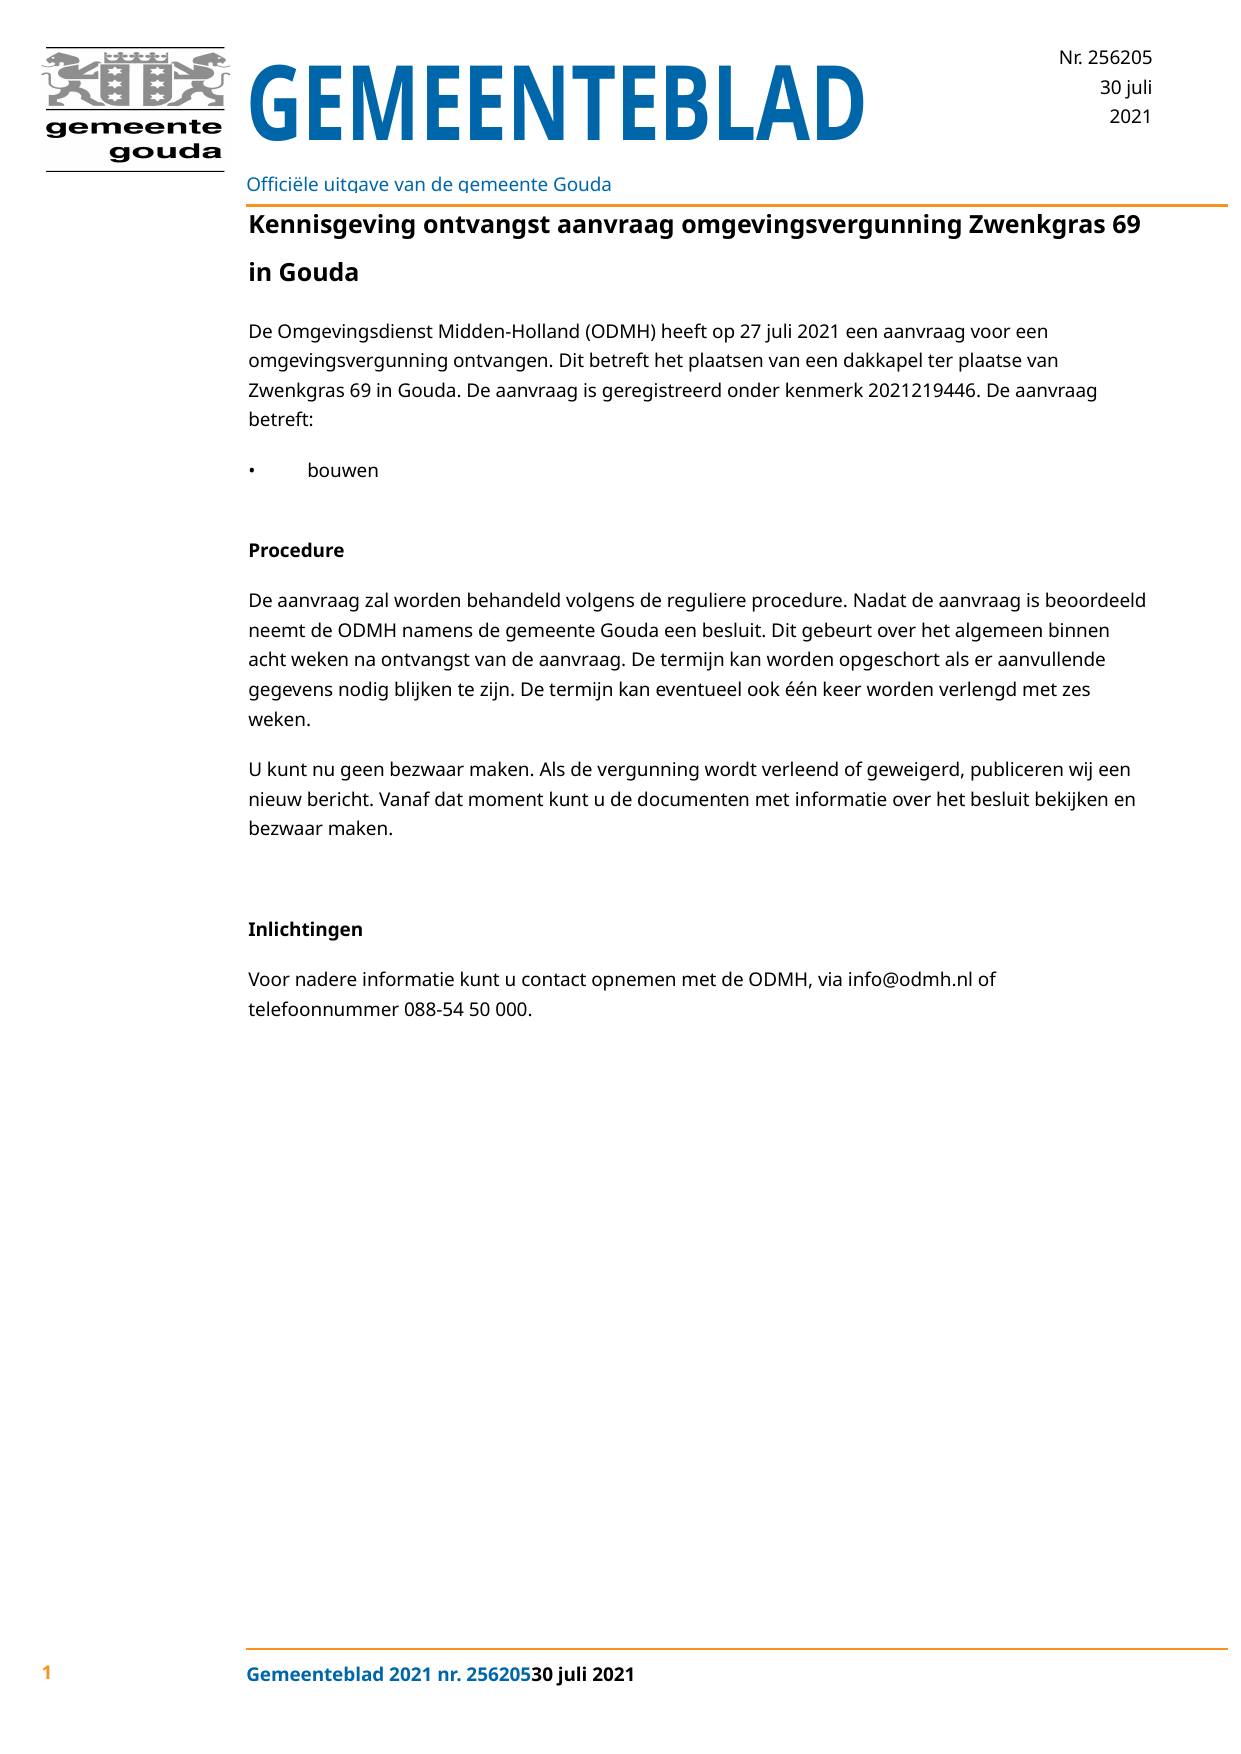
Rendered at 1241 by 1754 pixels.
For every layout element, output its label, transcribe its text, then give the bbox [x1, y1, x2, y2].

text Voor nadere informatie kunt u contact opnemen met de ODMH, via info@odmh.nl of telefoonnummer 088-54 50 000. [248, 967, 1152, 1022]
text U kunt nu geen bezwaar maken. Als de vergunning wordt verleend of geweigerd, publiceren wij een nieuw bericht. Vanaf dat moment kunt u de documenten met informatie over het besluit bekijken en bezwaar maken. [248, 756, 1152, 841]
text Kennisgeving ontvangst aanvraag omgevingsvergunning Zwenkgras 69 in Gouda [248, 207, 1152, 288]
list bouwen [248, 457, 1152, 483]
text De aanvraag zal worden behandeld volgens de reguliere procedure. Nadat de aanvraag is beoordeeld neemt de ODMH namens de gemeente Gouda een besluit. Dit gebeurt over het algemeen binnen acht weken na ontvangst van de aanvraag. De termijn kan worden opgeschort als er aanvullende gegevens nodig blijken te zijn. De termijn kan eventueel ook één keer worden verlengd met zes weken. [248, 587, 1152, 732]
text De Omgevingsdienst Midden-Holland (ODMH) heeft op 27 juli 2021 een aanvraag voor een omgevingsvergunning ontvangen. Dit betreft het plaatsen van een dakkapel ter plaatse van Zwenkgras 69 in Gouda. De aanvraag is geregistreerd onder kenmerk 2021219446. De aanvraag betreft: [248, 318, 1152, 432]
text Procedure [248, 537, 1152, 563]
text Inlichtingen [248, 916, 1152, 942]
picture [41, 47, 231, 172]
